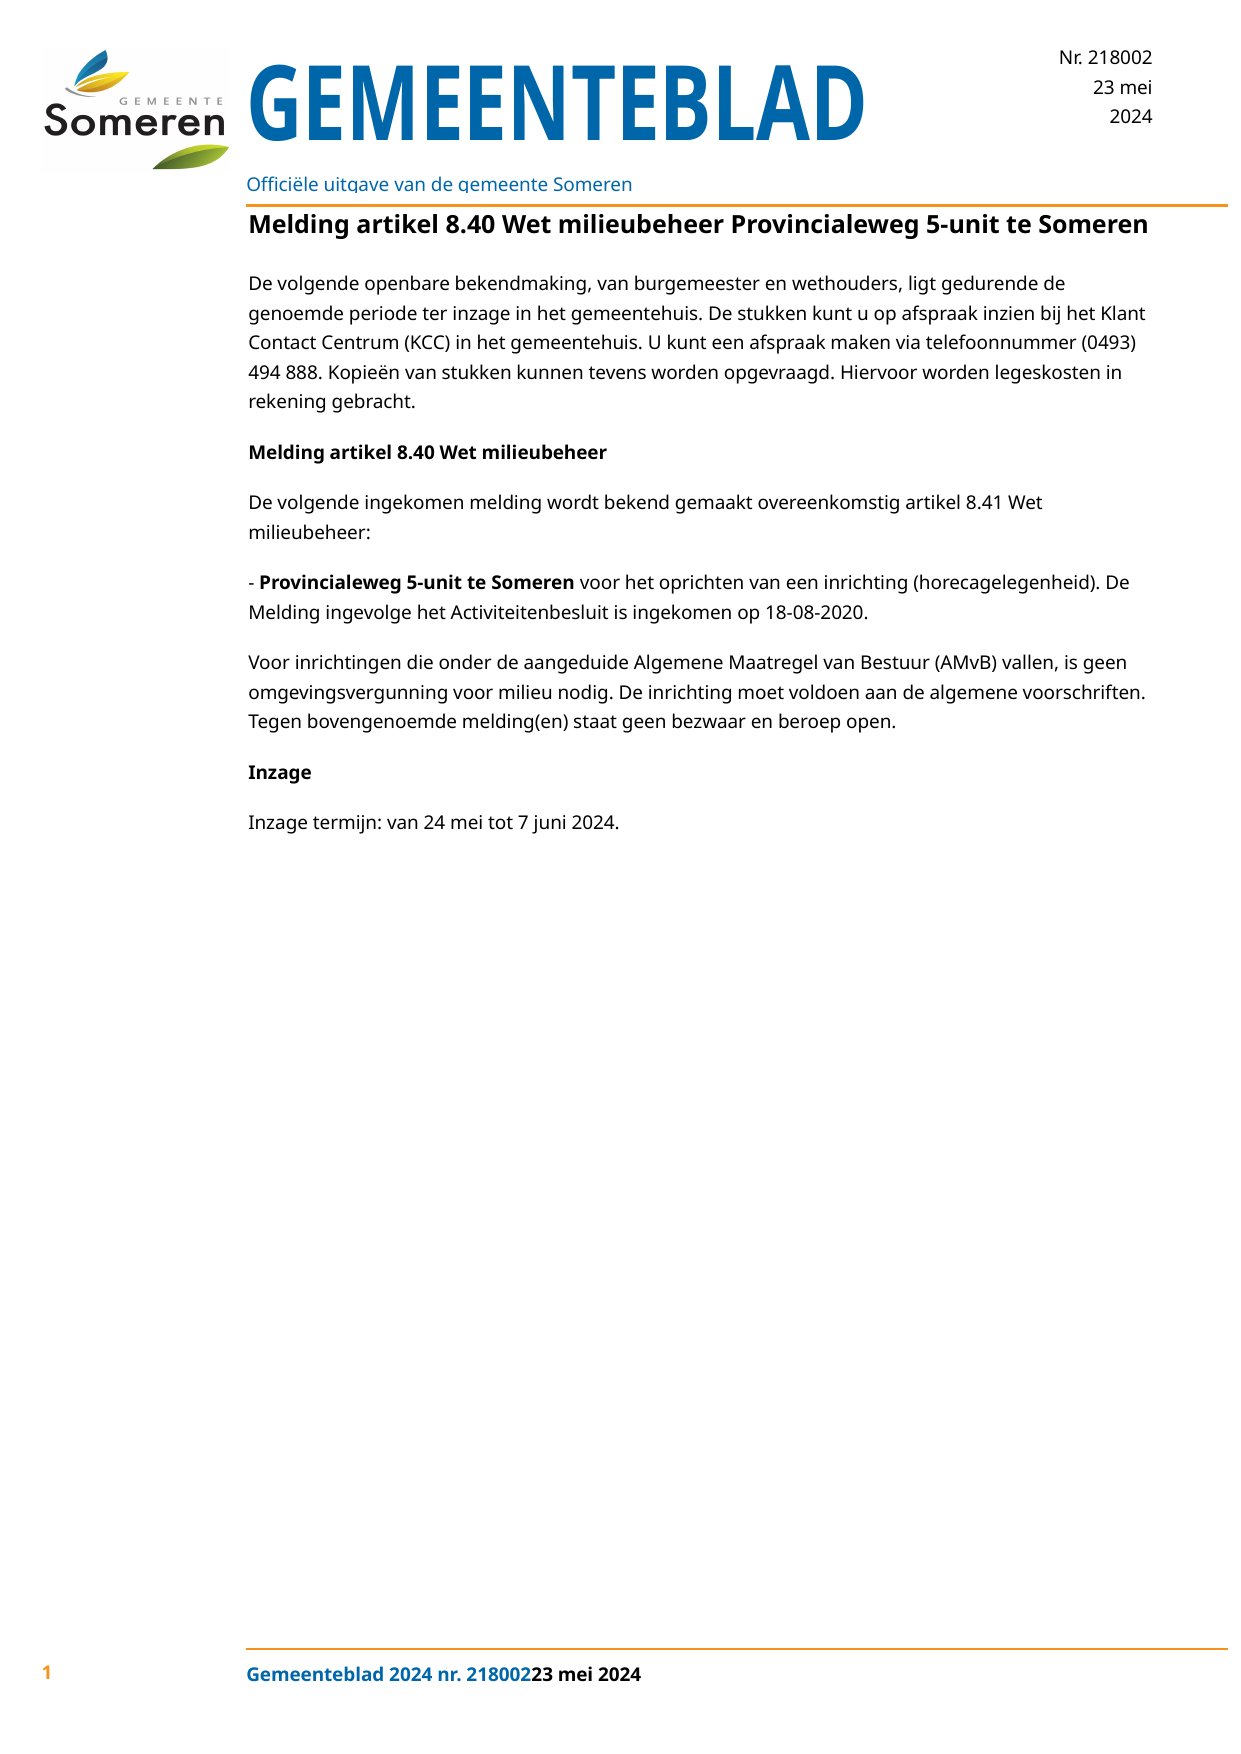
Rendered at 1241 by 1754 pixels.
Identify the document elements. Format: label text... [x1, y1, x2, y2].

text De volgende ingekomen melding wordt bekend gemaakt overeenkomstig artikel 8.41 Wet milieubeheer: [248, 489, 1152, 545]
text Melding artikel 8.40 Wet milieubeheer Provincialeweg 5-unit te Someren [248, 207, 1152, 241]
text Inzage termijn: van 24 mei tot 7 juni 2024. [248, 809, 1152, 835]
picture [41, 47, 231, 172]
text - Provincialeweg 5-unit te Someren voor het oprichten van een inrichting (horecagelegenheid). De Melding ingevolge het Activiteitenbesluit is ingekomen op 18-08-2020. [248, 569, 1152, 625]
text Inzage [248, 759, 1152, 785]
text De volgende openbare bekendmaking, van burgemeester en wethouders, ligt gedurende de genoemde periode ter inzage in het gemeentehuis. De stukken kunt u op afspraak inzien bij het Klant Contact Centrum (KCC) in het gemeentehuis. U kunt een afspraak maken via telefoonnummer (0493) 494 888. Kopieën van stukken kunnen tevens worden opgevraagd. Hiervoor worden legeskosten in rekening gebracht. [248, 270, 1152, 414]
text Melding artikel 8.40 Wet milieubeheer [248, 439, 1152, 465]
text Voor inrichtingen die onder de aangeduide Algemene Maatregel van Bestuur (AMvB) vallen, is geen omgevingsvergunning voor milieu nodig. De inrichting moet voldoen aan de algemene voorschriften. Tegen bovengenoemde melding(en) staat geen bezwaar en beroep open. [248, 649, 1152, 734]
